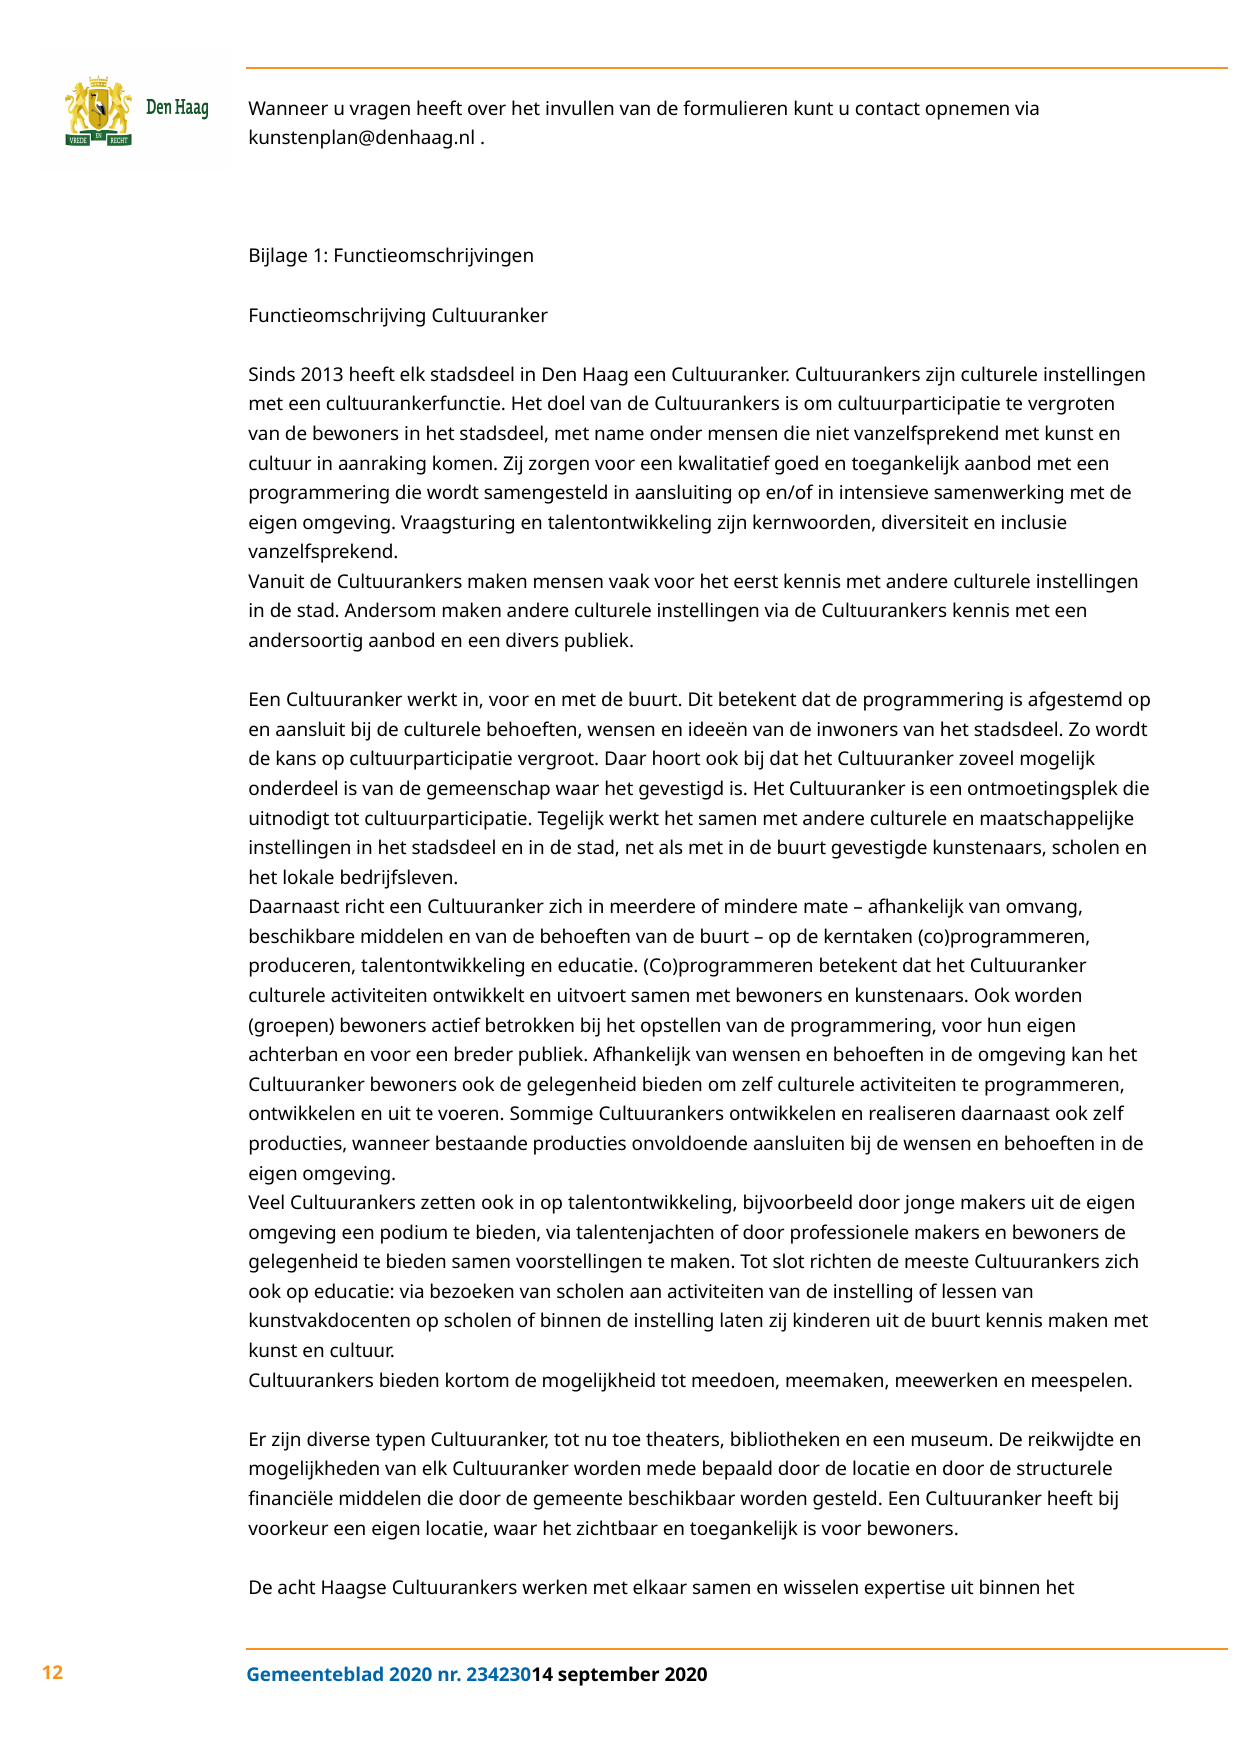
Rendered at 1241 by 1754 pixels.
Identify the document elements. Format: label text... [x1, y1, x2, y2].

text Bijlage 1: Functieomschrijvingen [248, 243, 1152, 268]
text Vanuit de Cultuurankers maken mensen vaak voor het eerst kennis met andere culturele instellingen in de stad. Andersom maken andere culturele instellingen via de Cultuurankers kennis met een andersoortig aanbod en een divers publiek. [248, 568, 1152, 653]
text De acht Haagse Cultuurankers werken met elkaar samen en wisselen expertise uit binnen het [248, 1574, 1152, 1600]
text Een Cultuuranker werkt in, voor en met de buurt. Dit betekent dat de programmering is afgestemd op en aansluit bij de culturele behoeften, wensen en ideeën van de inwoners van het stadsdeel. Zo wordt de kans op cultuurparticipatie vergroot. Daar hoort ook bij dat het Cultuuranker zoveel mogelijk onderdeel is van de gemeenschap waar het gevestigd is. Het Cultuuranker is een ontmoetingsplek die uitnodigt tot cultuurparticipatie. Tegelijk werkt het samen met andere culturele en maatschappelijke instellingen in het stadsdeel en in de stad, net als met in de buurt gevestigde kunstenaars, scholen en het lokale bedrijfsleven. [248, 686, 1152, 890]
text Cultuurankers bieden kortom de mogelijkheid tot meedoen, meemaken, meewerken en meespelen. [248, 1367, 1152, 1393]
text Daarnaast richt een Cultuuranker zich in meerdere of mindere mate – afhankelijk van omvang, beschikbare middelen en van de behoeften van de buurt – op de kerntaken (co)programmeren, produceren, talentontwikkeling en educatie. (Co)programmeren betekent dat het Cultuuranker culturele activiteiten ontwikkelt en uitvoert samen met bewoners en kunstenaars. Ook worden (groepen) bewoners actief betrokken bij het opstellen van de programmering, voor hun eigen achterban en voor een breder publiek. Afhankelijk van wensen en behoeften in de omgeving kan het Cultuuranker bewoners ook de gelegenheid bieden om zelf culturele activiteiten te programmeren, ontwikkelen en uit te voeren. Sommige Cultuurankers ontwikkelen en realiseren daarnaast ook zelf producties, wanneer bestaande producties onvoldoende aansluiten bij de wensen en behoeften in de eigen omgeving. [248, 893, 1152, 1186]
picture [41, 47, 231, 172]
text Veel Cultuurankers zetten ook in op talentontwikkeling, bijvoorbeeld door jonge makers uit de eigen omgeving een podium te bieden, via talentenjachten of door professionele makers en bewoners de gelegenheid te bieden samen voorstellingen te maken. Tot slot richten de meeste Cultuurankers zich ook op educatie: via bezoeken van scholen aan activiteiten van de instelling of lessen van kunstvakdocenten op scholen of binnen de instelling laten zij kinderen uit de buurt kennis maken met kunst en cultuur. [248, 1189, 1152, 1363]
text Er zijn diverse typen Cultuuranker, tot nu toe theaters, bibliotheken en een museum. De reikwijdte en mogelijkheden van elk Cultuuranker worden mede bepaald door de locatie en door de structurele financiële middelen die door de gemeente beschikbaar worden gesteld. Een Cultuuranker heeft bij voorkeur een eigen locatie, waar het zichtbaar en toegankelijk is voor bewoners. [248, 1426, 1152, 1541]
text Wanneer u vragen heeft over het invullen van de formulieren kunt u contact opnemen via kunstenplan@denhaag.nl . [248, 95, 1152, 150]
text Sinds 2013 heeft elk stadsdeel in Den Haag een Cultuuranker. Cultuurankers zijn culturele instellingen met een cultuurankerfunctie. Het doel van de Cultuurankers is om cultuurparticipatie te vergroten van de bewoners in het stadsdeel, met name onder mensen die niet vanzelfsprekend met kunst en cultuur in aanraking komen. Zij zorgen voor een kwalitatief goed en toegankelijk aanbod met een programmering die wordt samengesteld in aansluiting op en/of in intensieve samenwerking met de eigen omgeving. Vraagsturing en talentontwikkeling zijn kernwoorden, diversiteit en inclusie vanzelfsprekend. [248, 361, 1152, 564]
text Functieomschrijving Cultuuranker [248, 302, 1152, 328]
